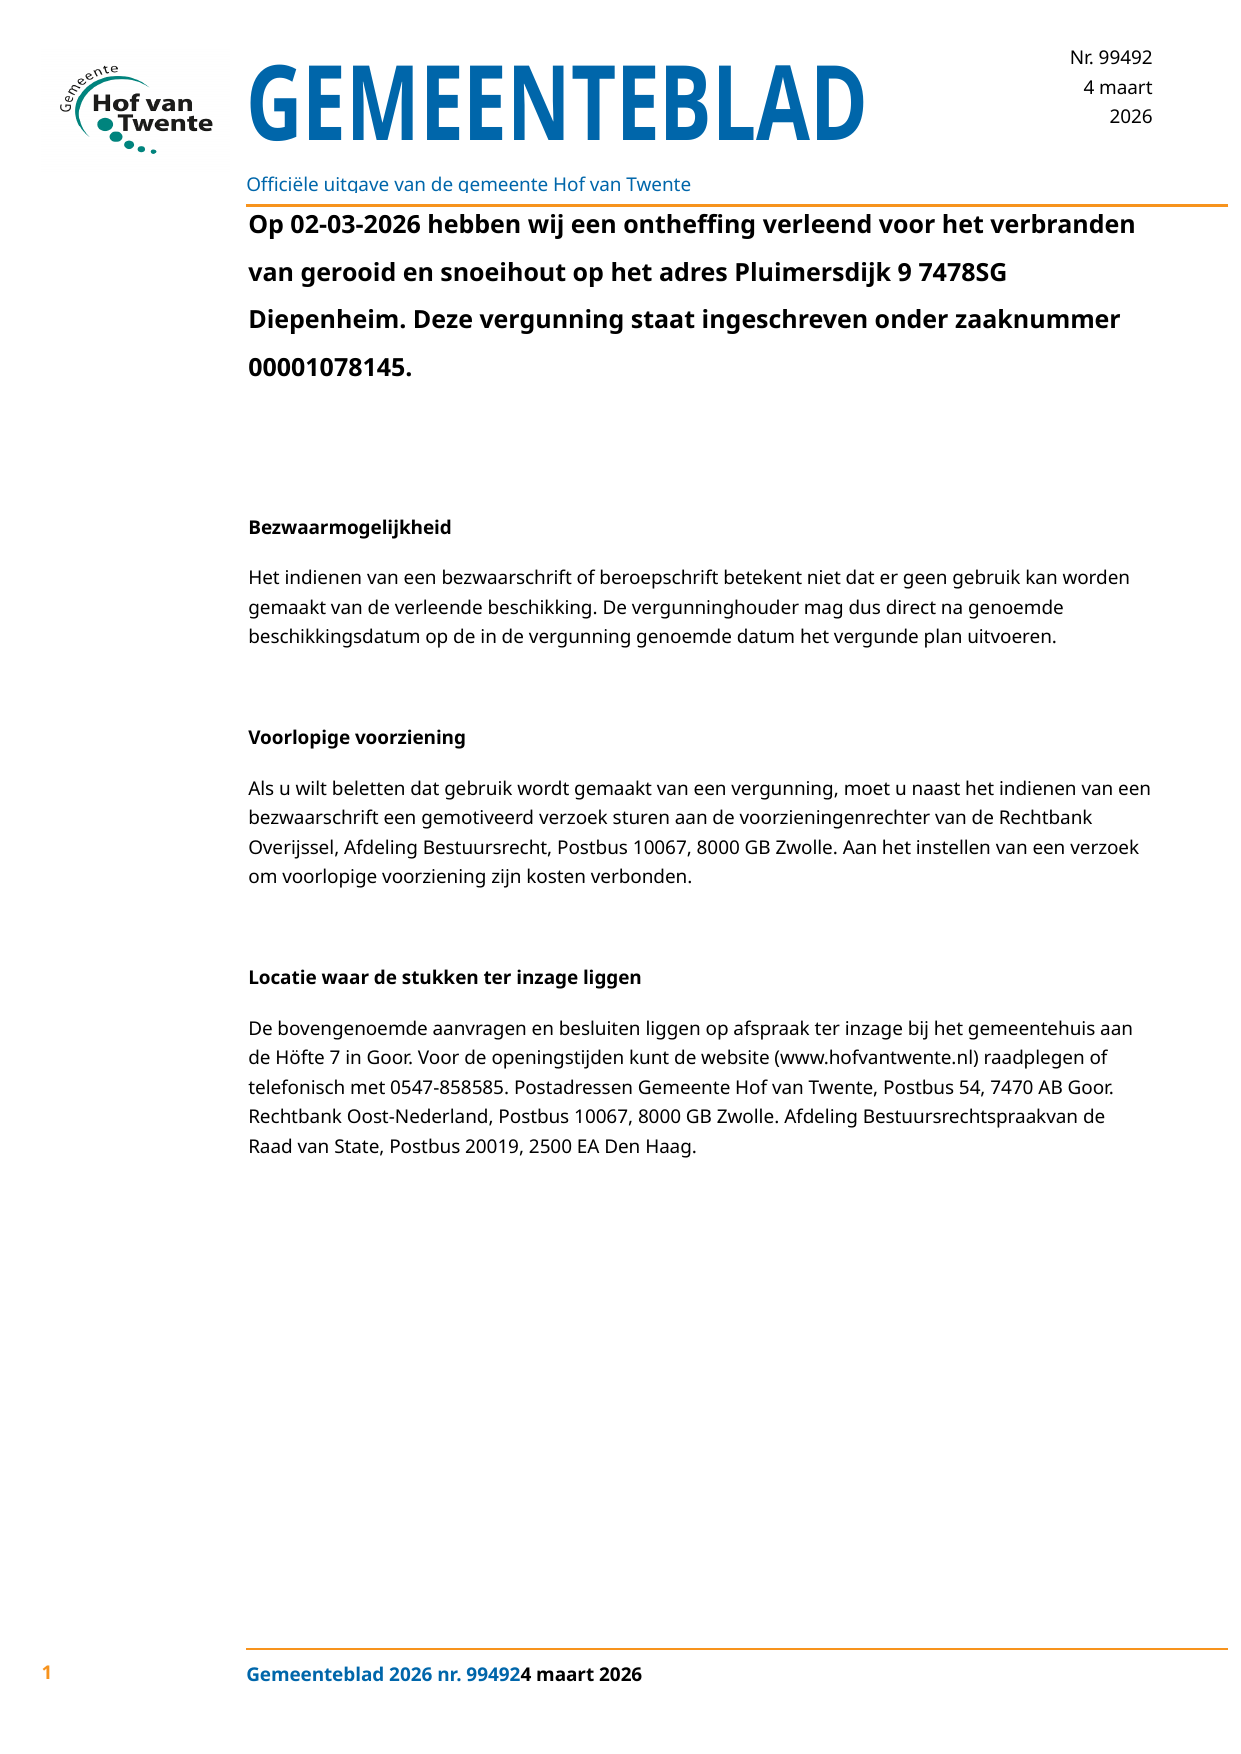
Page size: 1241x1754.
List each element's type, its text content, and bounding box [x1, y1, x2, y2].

picture [41, 47, 231, 172]
text Locatie waar de stukken ter inzage liggen [248, 964, 1152, 990]
text Als u wilt beletten dat gebruik wordt gemaakt van een vergunning, moet u naast het indienen van een bezwaarschrift een gemotiveerd verzoek sturen aan de voorzieningenrechter van de Rechtbank Overijssel, Afdeling Bestuursrecht, Postbus 10067, 8000 GB Zwolle. Aan het instellen van een verzoek om voorlopige voorziening zijn kosten verbonden. [248, 775, 1152, 889]
text Bezwaarmogelijkheid [248, 514, 1152, 540]
text Het indienen van een bezwaarschrift of beroepschrift betekent niet dat er geen gebruik kan worden gemaakt van de verleende beschikking. De vergunninghouder mag dus direct na genoemde beschikkingsdatum op de in de vergunning genoemde datum het vergunde plan uitvoeren. [248, 564, 1152, 649]
text Op 02-03-2026 hebben wij een ontheffing verleend voor het verbranden van gerooid en snoeihout op het adres Pluimersdijk 9 7478SG Diepenheim. Deze vergunning staat ingeschreven onder zaaknummer 00001078145. [248, 207, 1152, 384]
text Voorlopige voorziening [248, 724, 1152, 750]
text De bovengenoemde aanvragen en besluiten liggen op afspraak ter inzage bij het gemeentehuis aan de Höfte 7 in Goor. Voor de openingstijden kunt de website (www.hofvantwente.nl) raadplegen of telefonisch met 0547-858585. Postadressen Gemeente Hof van Twente, Postbus 54, 7470 AB Goor. Rechtbank Oost-Nederland, Postbus 10067, 8000 GB Zwolle. Afdeling Bestuursrechtspraakvan de Raad van State, Postbus 20019, 2500 EA Den Haag. [248, 1015, 1152, 1159]
